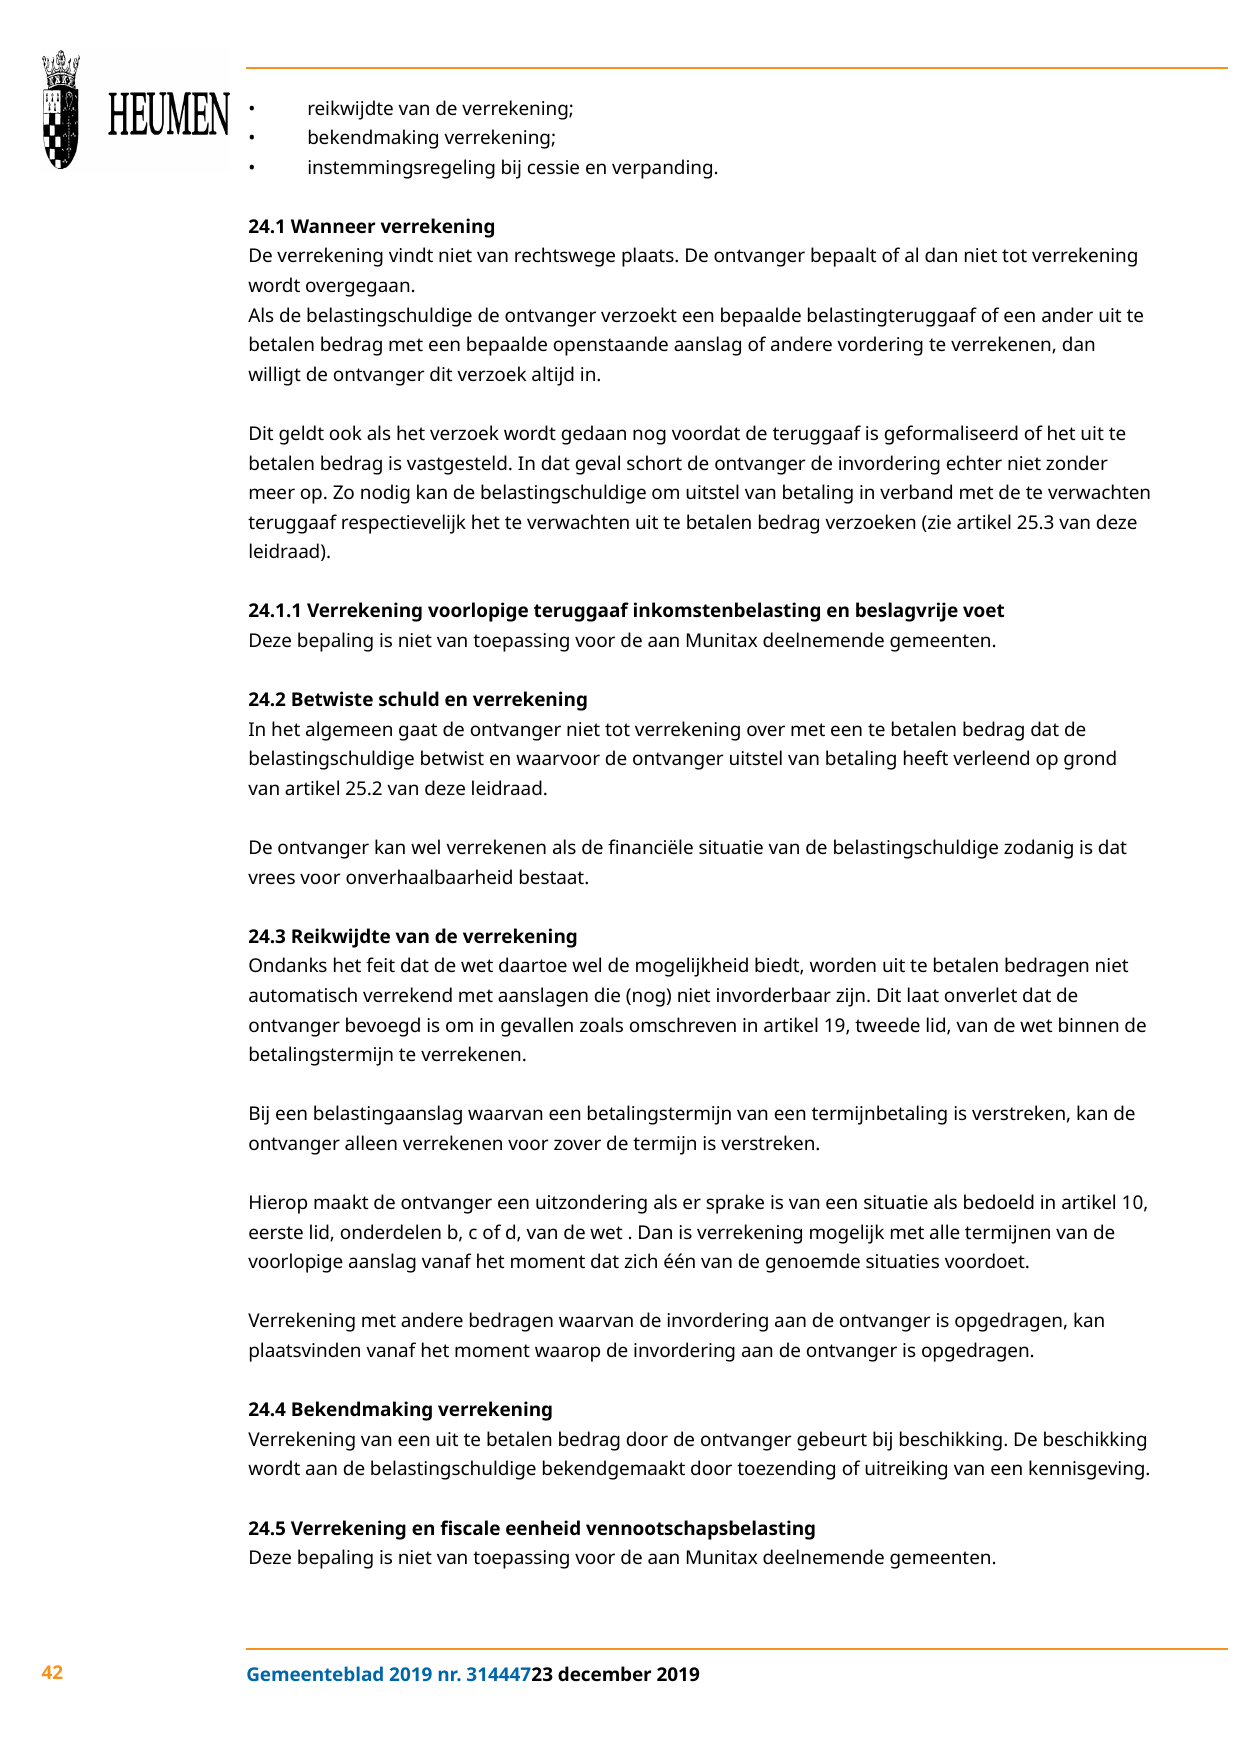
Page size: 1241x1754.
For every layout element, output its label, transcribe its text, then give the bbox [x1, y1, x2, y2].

text 24.3 Reikwijdte van de verrekening [248, 923, 1152, 949]
text 24.1.1 Verrekening voorlopige teruggaaf inkomstenbelasting en beslagvrije voet [248, 598, 1152, 623]
text Bij een belastingaanslag waarvan een betalingstermijn van een termijnbetaling is verstreken, kan de ontvanger alleen verrekenen voor zover de termijn is verstreken. [248, 1101, 1152, 1156]
text In het algemeen gaat de ontvanger niet tot verrekening over met een te betalen bedrag dat de belastingschuldige betwist en waarvoor de ontvanger uitstel van betaling heeft verleend op grond van artikel 25.2 van deze leidraad. [248, 716, 1152, 801]
text Verrekening van een uit te betalen bedrag door de ontvanger gebeurt bij beschikking. De beschikking wordt aan de belastingschuldige bekendgemaakt door toezending of uitreiking van een kennisgeving. [248, 1426, 1152, 1481]
text 24.4 Bekendmaking verrekening [248, 1396, 1152, 1422]
text Hierop maakt de ontvanger een uitzondering als er sprake is van een situatie als bedoeld in artikel 10, eerste lid, onderdelen b, c of d, van de wet . Dan is verrekening mogelijk met alle termijnen van de voorlopige aanslag vanaf het moment dat zich één van de genoemde situaties voordoet. [248, 1189, 1152, 1274]
list instemmingsregeling bij cessie en verpanding. [248, 154, 1152, 180]
text Dit geldt ook als het verzoek wordt gedaan nog voordat de teruggaaf is geformaliseerd of het uit te betalen bedrag is vastgesteld. In dat geval schort de ontvanger de invordering echter niet zonder meer op. Zo nodig kan de belastingschuldige om uitstel van betaling in verband met de te verwachten teruggaaf respectievelijk het te verwachten uit te betalen bedrag verzoeken (zie artikel 25.3 van deze leidraad). [248, 420, 1152, 564]
text 24.1 Wanneer verrekening [248, 213, 1152, 239]
text 24.5 Verrekening en fiscale eenheid vennootschapsbelasting [248, 1515, 1152, 1541]
text De ontvanger kan wel verrekenen als de financiële situatie van de belastingschuldige zodanig is dat vrees voor onverhaalbaarheid bestaat. [248, 834, 1152, 890]
list reikwijdte van de verrekening; [248, 95, 1152, 121]
picture [41, 47, 231, 172]
text Ondanks het feit dat de wet daartoe wel de mogelijkheid biedt, worden uit te betalen bedragen niet automatisch verrekend met aanslagen die (nog) niet invorderbaar zijn. Dit laat onverlet dat de ontvanger bevoegd is om in gevallen zoals omschreven in artikel 19, tweede lid, van de wet binnen de betalingstermijn te verrekenen. [248, 953, 1152, 1067]
text Als de belastingschuldige de ontvanger verzoekt een bepaalde belastingteruggaaf of een ander uit te betalen bedrag met een bepaalde openstaande aanslag of andere vordering te verrekenen, dan willigt de ontvanger dit verzoek altijd in. [248, 302, 1152, 387]
text Deze bepaling is niet van toepassing voor de aan Munitax deelnemende gemeenten. [248, 1544, 1152, 1570]
text De verrekening vindt niet van rechtswege plaats. De ontvanger bepaalt of al dan niet tot verrekening wordt overgegaan. [248, 243, 1152, 298]
list bekendmaking verrekening; [248, 124, 1152, 150]
text Deze bepaling is niet van toepassing voor de aan Munitax deelnemende gemeenten. [248, 627, 1152, 653]
text Verrekening met andere bedragen waarvan de invordering aan de ontvanger is opgedragen, kan plaatsvinden vanaf het moment waarop de invordering aan de ontvanger is opgedragen. [248, 1308, 1152, 1363]
text 24.2 Betwiste schuld en verrekening [248, 686, 1152, 712]
